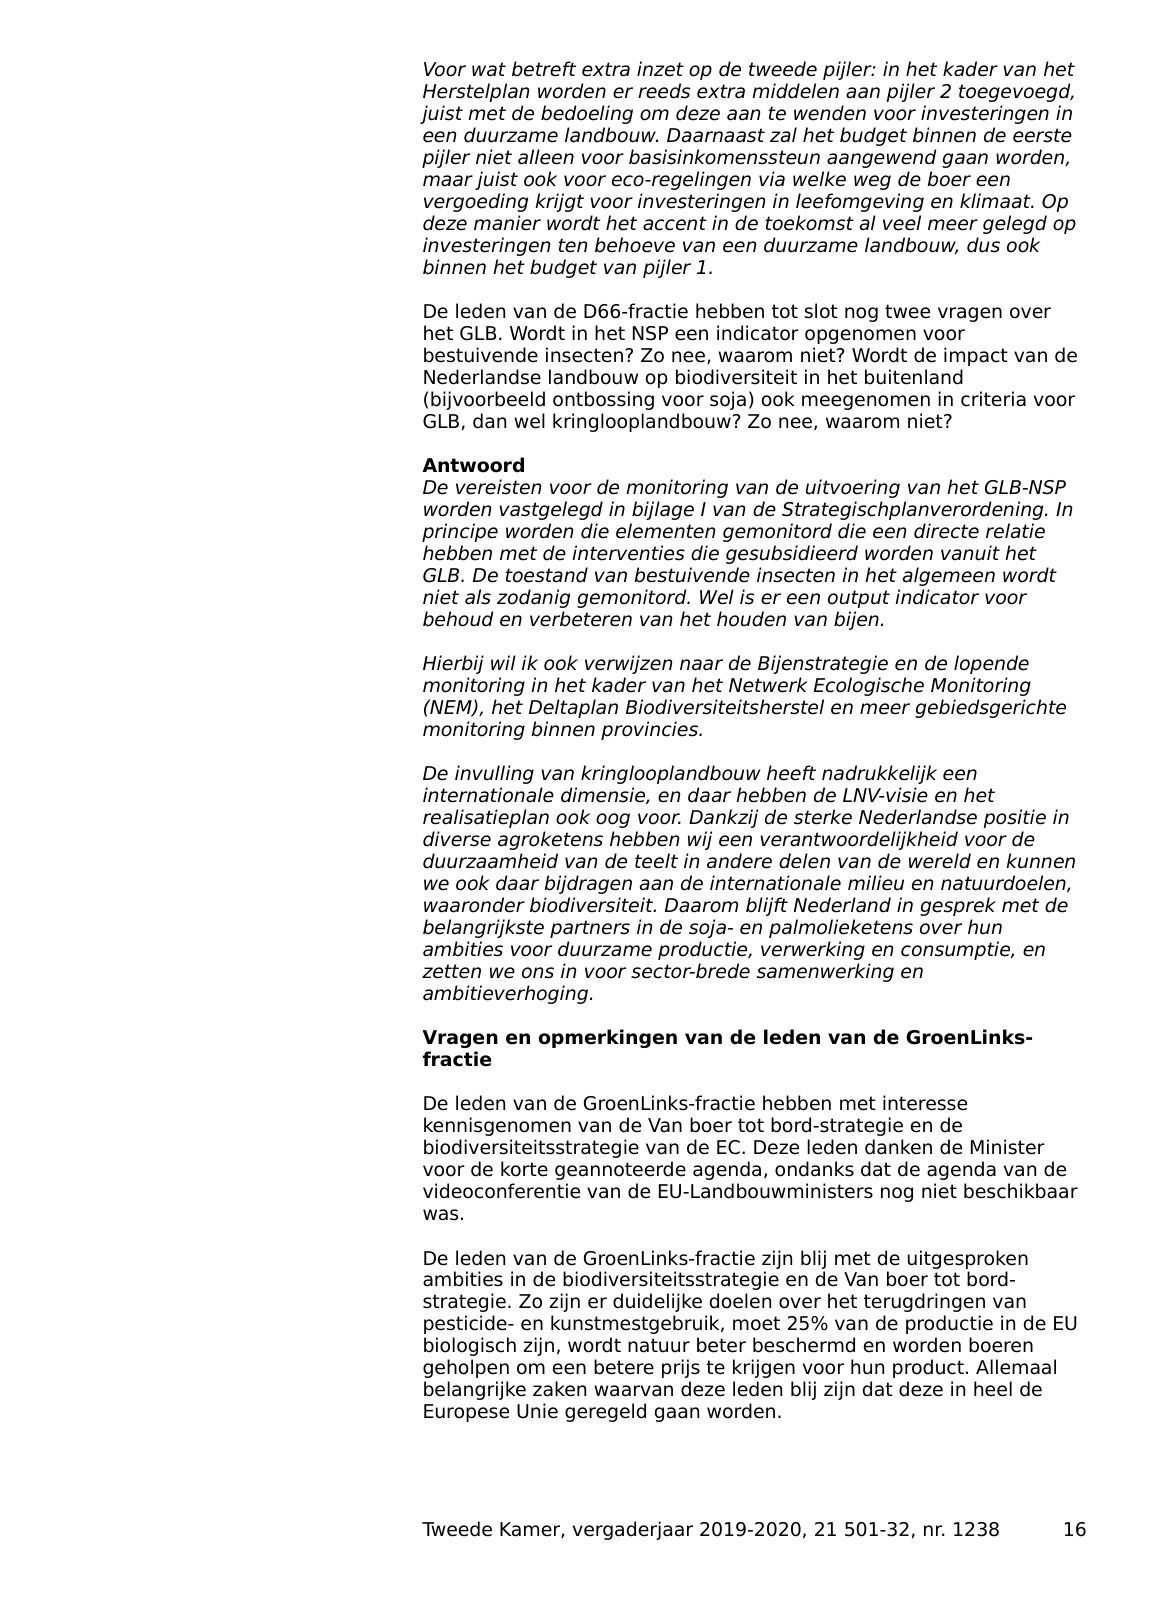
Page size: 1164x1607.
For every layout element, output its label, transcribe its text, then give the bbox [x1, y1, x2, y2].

subtitle Vragen en opmerkingen van de leden van de GroenLinks-fractie [422, 1027, 1087, 1071]
text De leden van de GroenLinks-fractie zijn blij met de uitgesproken ambities in de biodiversiteitsstrategie en de Van boer tot bord-strategie. Zo zijn er duidelijke doelen over het terugdringen van pesticide- en kunstmestgebruik, moet 25% van de productie in de EU biologisch zijn, wordt natuur beter beschermd en worden boeren geholpen om een betere prijs te krijgen voor hun product. Allemaal belangrijke zaken waarvan deze leden blij zijn dat deze in heel de Europese Unie geregeld gaan worden. [422, 1247, 1087, 1423]
text Voor wat betreft extra inzet op de tweede pijler: in het kader van het Herstelplan worden er reeds extra middelen aan pijler 2 toegevoegd, juist met de bedoeling om deze aan te wenden voor investeringen in een duurzame landbouw. Daarnaast zal het budget binnen de eerste pijler niet alleen voor basisinkomenssteun aangewend gaan worden, maar juist ook voor eco-regelingen via welke weg de boer een vergoeding krijgt voor investeringen in leefomgeving en klimaat. Op deze manier wordt het accent in de toekomst al veel meer gelegd op investeringen ten behoeve van een duurzame landbouw, dus ook binnen het budget van pijler 1. [422, 59, 1087, 279]
text De vereisten voor de monitoring van de uitvoering van het GLB-NSP worden vastgelegd in bijlage I van de Strategischplanverordening. In principe worden die elementen gemonitord die een directe relatie hebben met de interventies die gesubsidieerd worden vanuit het GLB. De toestand van bestuivende insecten in het algemeen wordt niet als zodanig gemonitord. Wel is er een output indicator voor behoud en verbeteren van het houden van bijen. [422, 477, 1087, 631]
text De invulling van kringlooplandbouw heeft nadrukkelijk een internationale dimensie, en daar hebben de LNV-visie en het realisatieplan ook oog voor. Dankzij de sterke Nederlandse positie in diverse agroketens hebben wij een verantwoordelijkheid voor de duurzaamheid van de teelt in andere delen van de wereld en kunnen we ook daar bijdragen aan de internationale milieu en natuurdoelen, waaronder biodiversiteit. Daarom blijft Nederland in gesprek met de belangrijkste partners in de soja- en palmolieketens over hun ambities voor duurzame productie, verwerking en consumptie, en zetten we ons in voor sector-brede samenwerking en ambitieverhoging. [422, 763, 1087, 1005]
text Hierbij wil ik ook verwijzen naar de Bijenstrategie en de lopende monitoring in het kader van het Netwerk Ecologische Monitoring (NEM), het Deltaplan Biodiversiteitsherstel en meer gebiedsgerichte monitoring binnen provincies. [422, 653, 1087, 741]
text Antwoord [422, 455, 1087, 477]
text De leden van de GroenLinks-fractie hebben met interesse kennisgenomen van de Van boer tot bord-strategie en de biodiversiteitsstrategie van de EC. Deze leden danken de Minister voor de korte geannoteerde agenda, ondanks dat de agenda van de videoconferentie van de EU-Landbouwministers nog niet beschikbaar was. [422, 1093, 1087, 1225]
text De leden van de D66-fractie hebben tot slot nog twee vragen over het GLB. Wordt in het NSP een indicator opgenomen voor bestuivende insecten? Zo nee, waarom niet? Wordt de impact van de Nederlandse landbouw op biodiversiteit in het buitenland (bijvoorbeeld ontbossing voor soja) ook meegenomen in criteria voor GLB, dan wel kringlooplandbouw? Zo nee, waarom niet? [422, 301, 1087, 433]
